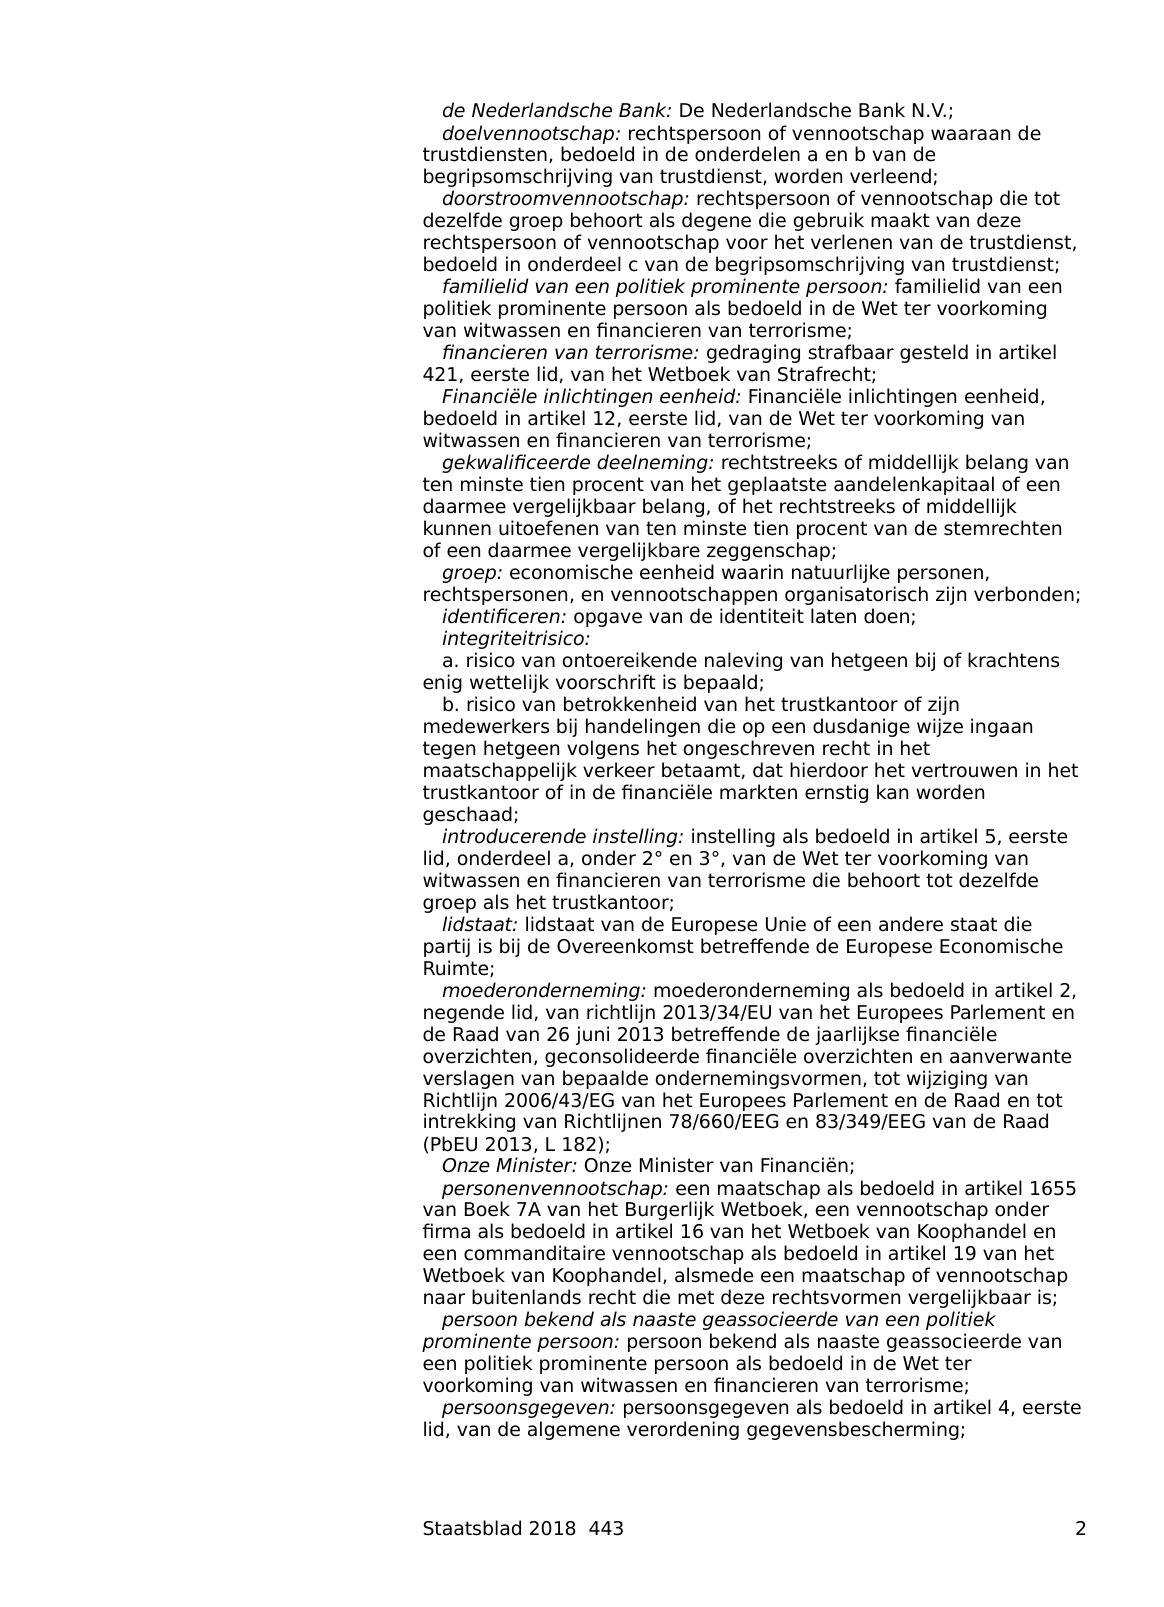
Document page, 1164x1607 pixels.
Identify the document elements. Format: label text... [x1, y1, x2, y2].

text doorstroomvennootschap: rechtspersoon of vennootschap die tot dezelfde groep behoort als degene die gebruik maakt van deze rechtspersoon of vennootschap voor het verlenen van de trustdienst, bedoeld in onderdeel c van de begripsomschrijving van trustdienst; [422, 188, 1087, 276]
text moederonderneming: moederonderneming als bedoeld in artikel 2, negende lid, van richtlijn 2013/34/EU van het Europees Parlement en de Raad van 26 juni 2013 betreffende de jaarlijkse financiële overzichten, geconsolideerde financiële overzichten en aanverwante verslagen van bepaalde ondernemingsvormen, tot wijziging van Richtlijn 2006/43/EG van het Europees Parlement en de Raad en tot intrekking van Richtlijnen 78/660/EEG en 83/349/EEG van de Raad (PbEU 2013, L 182); [422, 979, 1087, 1155]
text Onze Minister: Onze Minister van Financiën; [422, 1155, 1087, 1177]
text gekwalificeerde deelneming: rechtstreeks of middellijk belang van ten minste tien procent van het geplaatste aandelenkapitaal of een daarmee vergelijkbaar belang, of het rechtstreeks of middellijk kunnen uitoefenen van ten minste tien procent van de stemrechten of een daarmee vergelijkbare zeggenschap; [422, 452, 1087, 562]
text financieren van terrorisme: gedraging strafbaar gesteld in artikel 421, eerste lid, van het Wetboek van Strafrecht; [422, 342, 1087, 386]
text lidstaat: lidstaat van de Europese Unie of een andere staat die partij is bij de Overeenkomst betreffende de Europese Economische Ruimte; [422, 914, 1087, 979]
text Financiële inlichtingen eenheid: Financiële inlichtingen eenheid, bedoeld in artikel 12, eerste lid, van de Wet ter voorkoming van witwassen en financieren van terrorisme; [422, 386, 1087, 452]
text identificeren: opgave van de identiteit laten doen; [422, 606, 1087, 628]
text introducerende instelling: instelling als bedoeld in artikel 5, eerste lid, onderdeel a, onder 2° en 3°, van de Wet ter voorkoming van witwassen en financieren van terrorisme die behoort tot dezelfde groep als het trustkantoor; [422, 826, 1087, 914]
text personenvennootschap: een maatschap als bedoeld in artikel 1655 van Boek 7A van het Burgerlijk Wetboek, een vennootschap onder firma als bedoeld in artikel 16 van het Wetboek van Koophandel en een commanditaire vennootschap als bedoeld in artikel 19 van het Wetboek van Koophandel, alsmede een maatschap of vennootschap naar buitenlands recht die met deze rechtsvormen vergelijkbaar is; [422, 1177, 1087, 1309]
text integriteitrisico: [422, 628, 1087, 650]
text a. risico van ontoereikende naleving van hetgeen bij of krachtens enig wettelijk voorschrift is bepaald; [422, 650, 1087, 694]
text persoonsgegeven: persoonsgegeven als bedoeld in artikel 4, eerste lid, van de algemene verordening gegevensbescherming; [422, 1397, 1087, 1441]
text groep: economische eenheid waarin natuurlijke personen, rechtspersonen, en vennootschappen organisatorisch zijn verbonden; [422, 562, 1087, 606]
text doelvennootschap: rechtspersoon of vennootschap waaraan de trustdiensten, bedoeld in de onderdelen a en b van de begripsomschrijving van trustdienst, worden verleend; [422, 122, 1087, 188]
text familielid van een politiek prominente persoon: familielid van een politiek prominente persoon als bedoeld in de Wet ter voorkoming van witwassen en financieren van terrorisme; [422, 276, 1087, 342]
text b. risico van betrokkenheid van het trustkantoor of zijn medewerkers bij handelingen die op een dusdanige wijze ingaan tegen hetgeen volgens het ongeschreven recht in het maatschappelijk verkeer betaamt, dat hierdoor het vertrouwen in het trustkantoor of in de financiële markten ernstig kan worden geschaad; [422, 694, 1087, 826]
text de Nederlandsche Bank: De Nederlandsche Bank N.V.; [422, 100, 1087, 122]
text persoon bekend als naaste geassocieerde van een politiek prominente persoon: persoon bekend als naaste geassocieerde van een politiek prominente persoon als bedoeld in de Wet ter voorkoming van witwassen en financieren van terrorisme; [422, 1309, 1087, 1397]
